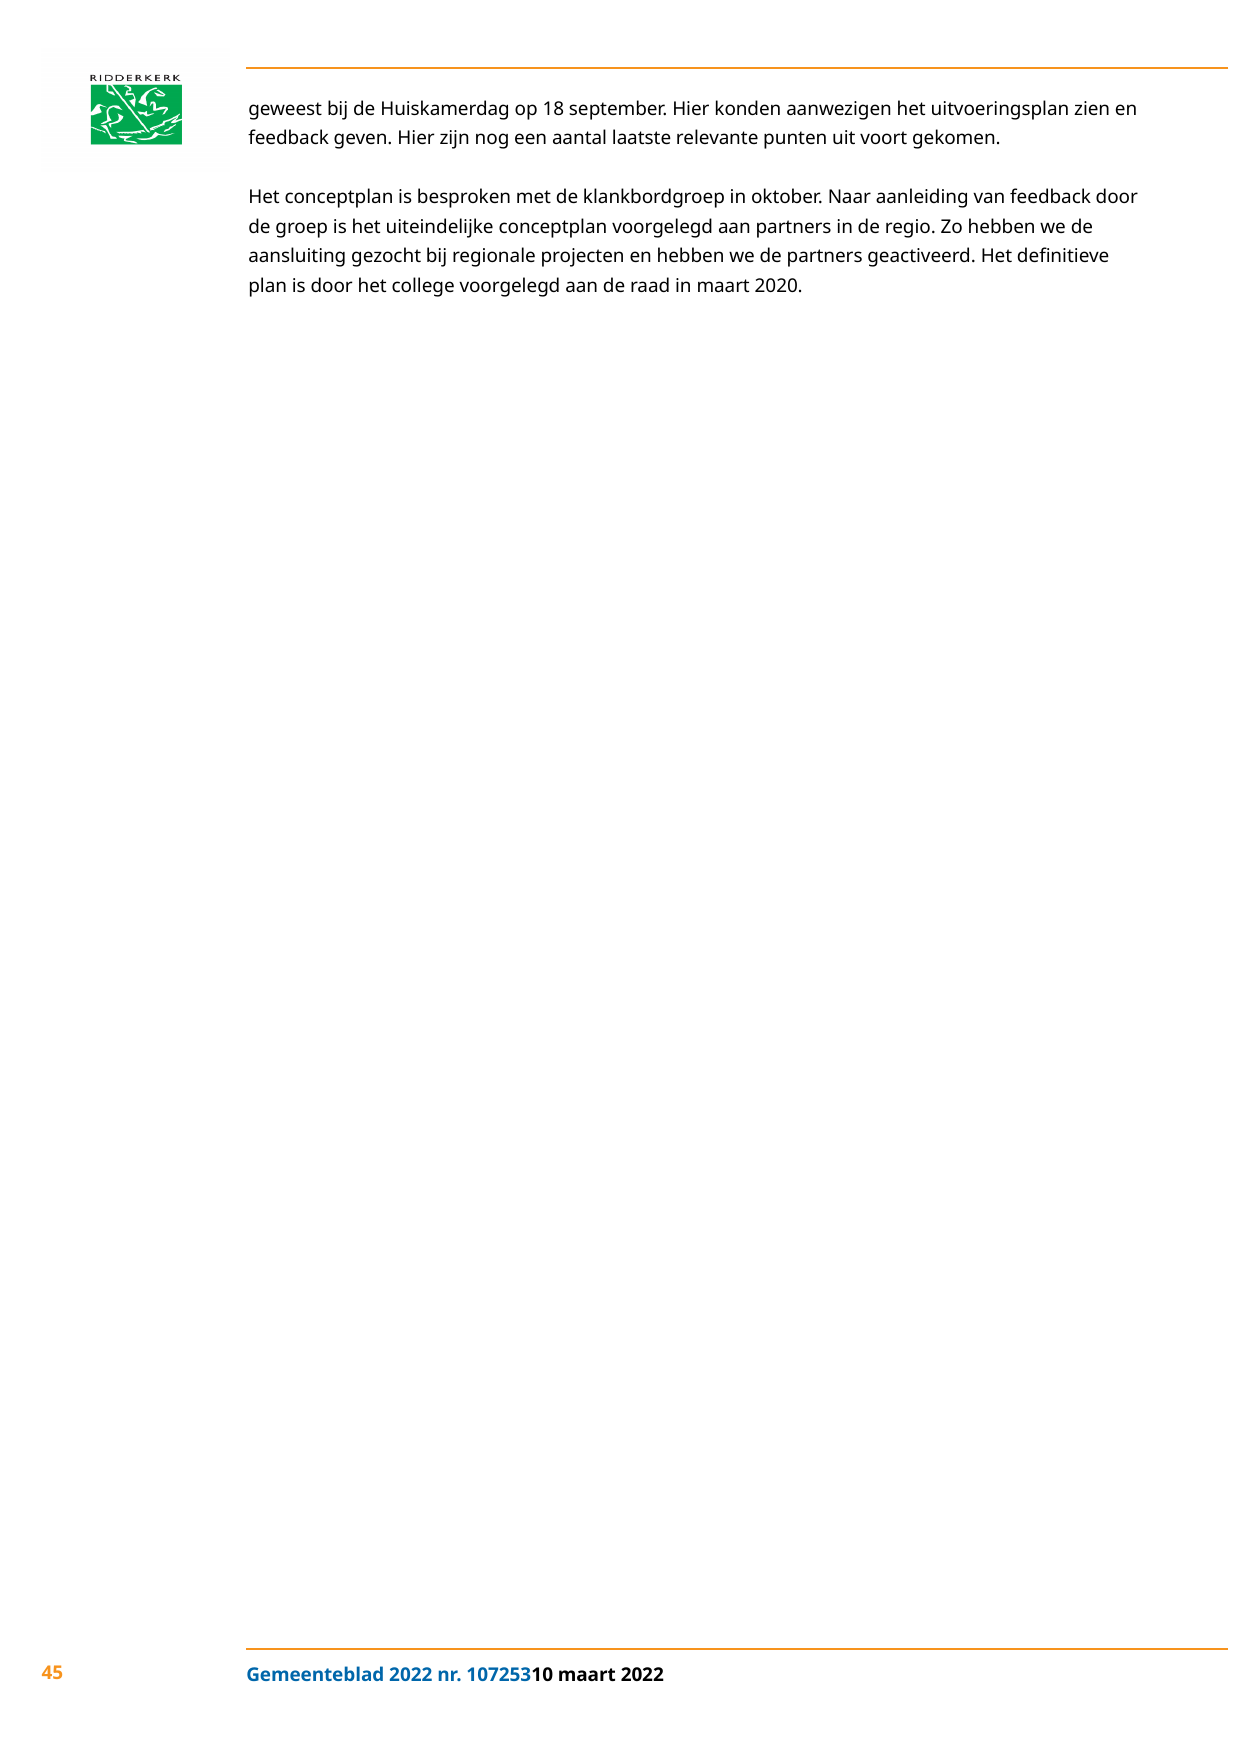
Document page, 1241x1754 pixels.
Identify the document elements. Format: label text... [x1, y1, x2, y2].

picture [41, 47, 231, 172]
text geweest bij de Huiskamerdag op 18 september. Hier konden aanwezigen het uitvoeringsplan zien en feedback geven. Hier zijn nog een aantal laatste relevante punten uit voort gekomen. [248, 95, 1152, 150]
text Het conceptplan is besproken met de klankbordgroep in oktober. Naar aanleiding van feedback door de groep is het uiteindelijke conceptplan voorgelegd aan partners in de regio. Zo hebben we de aansluiting gezocht bij regionale projecten en hebben we de partners geactiveerd. Het definitieve plan is door het college voorgelegd aan de raad in maart 2020. [248, 183, 1152, 298]
